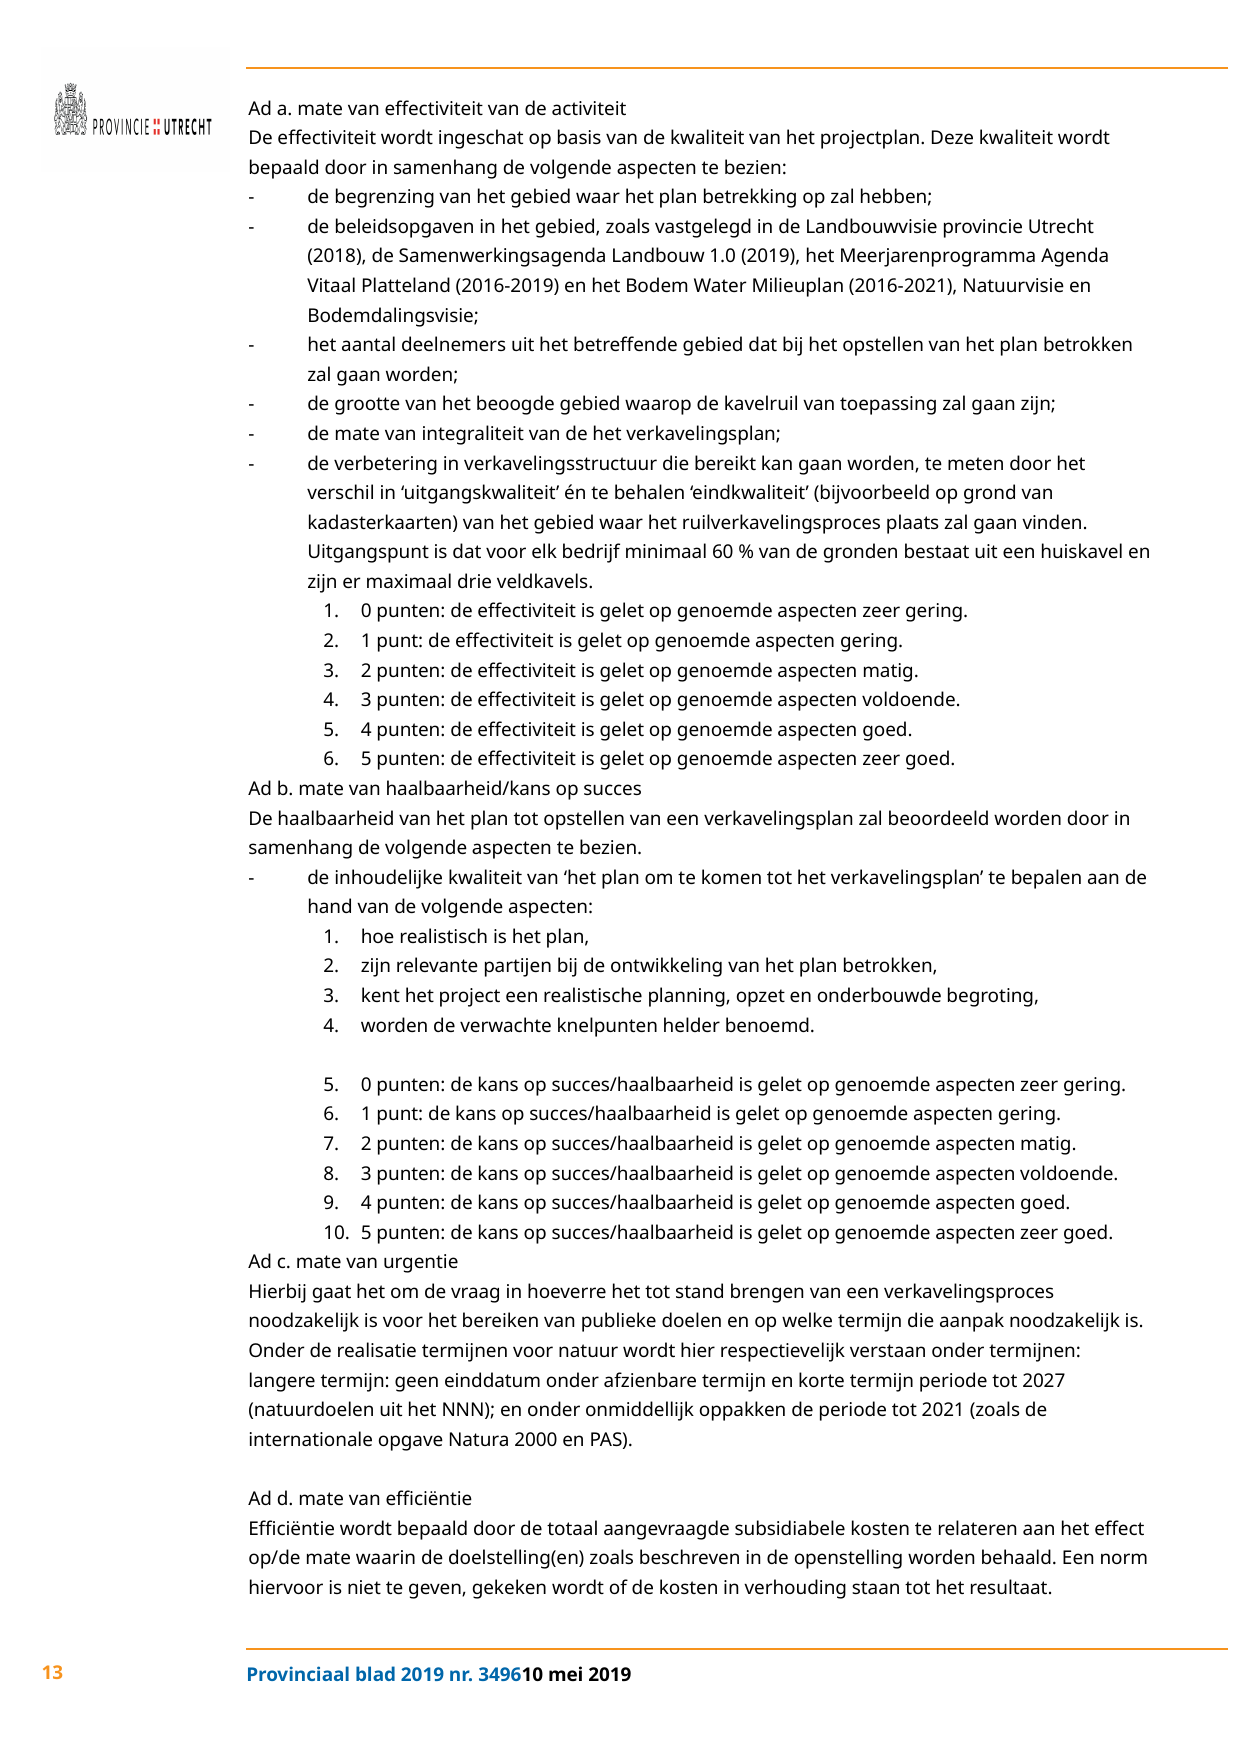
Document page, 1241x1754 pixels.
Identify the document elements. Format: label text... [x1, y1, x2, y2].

list de begrenzing van het gebied waar het plan betrekking op zal hebben; [248, 183, 1152, 209]
list de grootte van het beoogde gebied waarop de kavelruil van toepassing zal gaan zijn; [248, 391, 1152, 416]
list de mate van integraliteit van de het verkavelingsplan; [248, 420, 1152, 446]
text Onder de realisatie termijnen voor natuur wordt hier respectievelijk verstaan onder termijnen: langere termijn: geen einddatum onder afzienbare termijn en korte termijn periode tot 2027 (natuurdoelen uit het NNN); en onder onmiddellijk oppakken de periode tot 2021 (zoals de internationale opgave Natura 2000 en PAS). [248, 1337, 1152, 1452]
list 0 punten: de kans op succes/haalbaarheid is gelet op genoemde aspecten zeer gering. [323, 1071, 1152, 1097]
list 1 punt: de effectiviteit is gelet op genoemde aspecten gering. [323, 627, 1152, 653]
list 2 punten: de kans op succes/haalbaarheid is gelet op genoemde aspecten matig. [323, 1130, 1152, 1156]
text Hierbij gaat het om de vraag in hoeverre het tot stand brengen van een verkavelingsproces noodzakelijk is voor het bereiken van publieke doelen en op welke termijn die aanpak noodzakelijk is. [248, 1278, 1152, 1333]
text De effectiviteit wordt ingeschat op basis van de kwaliteit van het projectplan. Deze kwaliteit wordt bepaald door in samenhang de volgende aspecten te bezien: [248, 124, 1152, 180]
picture [41, 47, 231, 172]
list worden de verwachte knelpunten helder benoemd. [323, 1012, 1152, 1038]
text Ad b. mate van haalbaarheid/kans op succes [248, 775, 1152, 801]
list de verbetering in verkavelingsstructuur die bereikt kan gaan worden, te meten door het verschil in ‘uitgangskwaliteit’ én te behalen ‘eindkwaliteit’ (bijvoorbeeld op grond van kadasterkaarten) van het gebied waar het ruilverkavelingsproces plaats zal gaan vinden. Uitgangspunt is dat voor elk bedrijf minimaal 60 % van de gronden bestaat uit een huiskavel en zijn er maximaal drie veldkavels. [248, 450, 1152, 594]
text Ad c. mate van urgentie [248, 1248, 1152, 1274]
list 5 punten: de effectiviteit is gelet op genoemde aspecten zeer goed. [323, 746, 1152, 771]
list 1 punt: de kans op succes/haalbaarheid is gelet op genoemde aspecten gering. [323, 1101, 1152, 1126]
list 3 punten: de effectiviteit is gelet op genoemde aspecten voldoende. [323, 686, 1152, 712]
text Ad a. mate van effectiviteit van de activiteit [248, 95, 1152, 121]
list hoe realistisch is het plan, [323, 923, 1152, 949]
list 5 punten: de kans op succes/haalbaarheid is gelet op genoemde aspecten zeer goed. [323, 1219, 1152, 1245]
text Ad d. mate van efficiëntie [248, 1485, 1152, 1511]
list de inhoudelijke kwaliteit van ‘het plan om te komen tot het verkavelingsplan’ te bepalen aan de hand van de volgende aspecten: [248, 864, 1152, 919]
text Efficiëntie wordt bepaald door de totaal aangevraagde subsidiabele kosten te relateren aan het effect op/de mate waarin de doelstelling(en) zoals beschreven in de openstelling worden behaald. Een norm hiervoor is niet te geven, gekeken wordt of de kosten in verhouding staan tot het resultaat. [248, 1515, 1152, 1600]
list 3 punten: de kans op succes/haalbaarheid is gelet op genoemde aspecten voldoende. [323, 1160, 1152, 1186]
list de beleidsopgaven in het gebied, zoals vastgelegd in de Landbouwvisie provincie Utrecht (2018), de Samenwerkingsagenda Landbouw 1.0 (2019), het Meerjarenprogramma Agenda Vitaal Platteland (2016-2019) en het Bodem Water Milieuplan (2016-2021), Natuurvisie en Bodemdalingsvisie; [248, 213, 1152, 328]
text De haalbaarheid van het plan tot opstellen van een verkavelingsplan zal beoordeeld worden door in samenhang de volgende aspecten te bezien. [248, 805, 1152, 860]
list 4 punten: de kans op succes/haalbaarheid is gelet op genoemde aspecten goed. [323, 1189, 1152, 1215]
list 0 punten: de effectiviteit is gelet op genoemde aspecten zeer gering. [323, 598, 1152, 623]
list het aantal deelnemers uit het betreffende gebied dat bij het opstellen van het plan betrokken zal gaan worden; [248, 331, 1152, 387]
list 2 punten: de effectiviteit is gelet op genoemde aspecten matig. [323, 657, 1152, 683]
list zijn relevante partijen bij de ontwikkeling van het plan betrokken, [323, 953, 1152, 978]
list kent het project een realistische planning, opzet en onderbouwde begroting, [323, 982, 1152, 1008]
list 4 punten: de effectiviteit is gelet op genoemde aspecten goed. [323, 716, 1152, 742]
